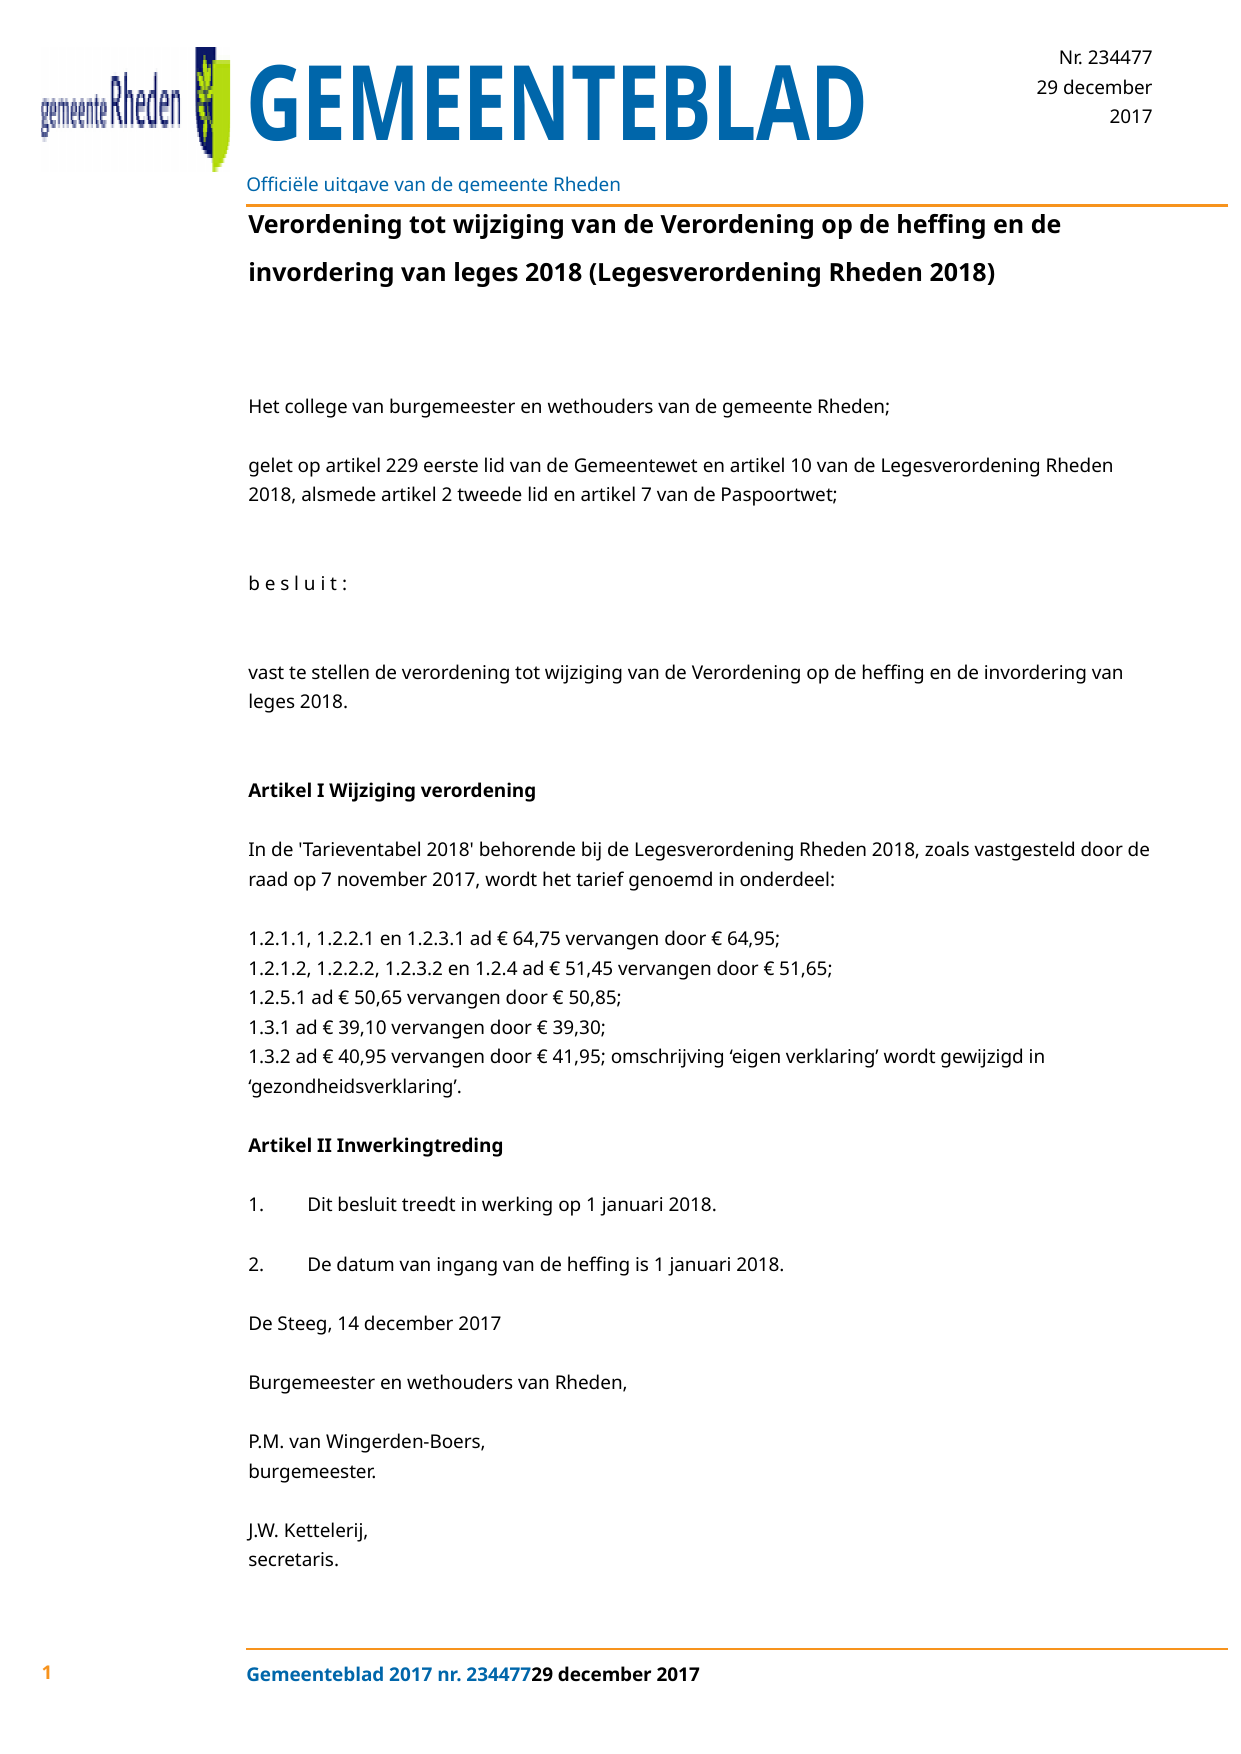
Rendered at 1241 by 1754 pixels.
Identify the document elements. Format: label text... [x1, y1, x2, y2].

text Het college van burgemeester en wethouders van de gemeente Rheden; [248, 393, 1152, 419]
text 1.3.1 ad € 39,10 vervangen door € 39,30; [248, 1014, 1152, 1040]
text burgemeester. [248, 1458, 1152, 1484]
text 1.2.1.2, 1.2.2.2, 1.2.3.2 en 1.2.4 ad € 51,45 vervangen door € 51,65; [248, 955, 1152, 981]
text gelet op artikel 229 eerste lid van de Gemeentewet en artikel 10 van de Legesverordening Rheden 2018, alsmede artikel 2 tweede lid en artikel 7 van de Paspoortwet; [248, 452, 1152, 507]
text De Steeg, 14 december 2017 [248, 1310, 1152, 1336]
text J.W. Kettelerij, [248, 1517, 1152, 1543]
picture [41, 47, 231, 172]
text 1.2.1.1, 1.2.2.1 en 1.2.3.1 ad € 64,75 vervangen door € 64,95; [248, 925, 1152, 951]
text In de 'Tarieventabel 2018' behorende bij de Legesverordening Rheden 2018, zoals vastgesteld door de raad op 7 november 2017, wordt het tarief genoemd in onderdeel: [248, 837, 1152, 892]
text Verordening tot wijziging van de Verordening op de heffing en de invordering van leges 2018 (Legesverordening Rheden 2018) [248, 207, 1152, 288]
text Artikel II Inwerkingtreding [248, 1132, 1152, 1158]
text 1.2.5.1 ad € 50,65 vervangen door € 50,85; [248, 984, 1152, 1010]
text P.M. van Wingerden-Boers, [248, 1428, 1152, 1454]
list De datum van ingang van de heffing is 1 januari 2018. [248, 1251, 1152, 1277]
text Artikel I Wijziging verordening [248, 777, 1152, 803]
text b e s l u i t : [248, 570, 1152, 596]
text 1.3.2 ad € 40,95 vervangen door € 41,95; omschrijving ‘eigen verklaring’ wordt gewijzigd in ‘gezondheidsverklaring’. [248, 1044, 1152, 1099]
text Burgemeester en wethouders van Rheden, [248, 1369, 1152, 1395]
list Dit besluit treedt in werking op 1 januari 2018. [248, 1192, 1152, 1217]
text vast te stellen de verordening tot wijziging van de Verordening op de heffing en de invordering van leges 2018. [248, 659, 1152, 714]
text secretaris. [248, 1547, 1152, 1572]
